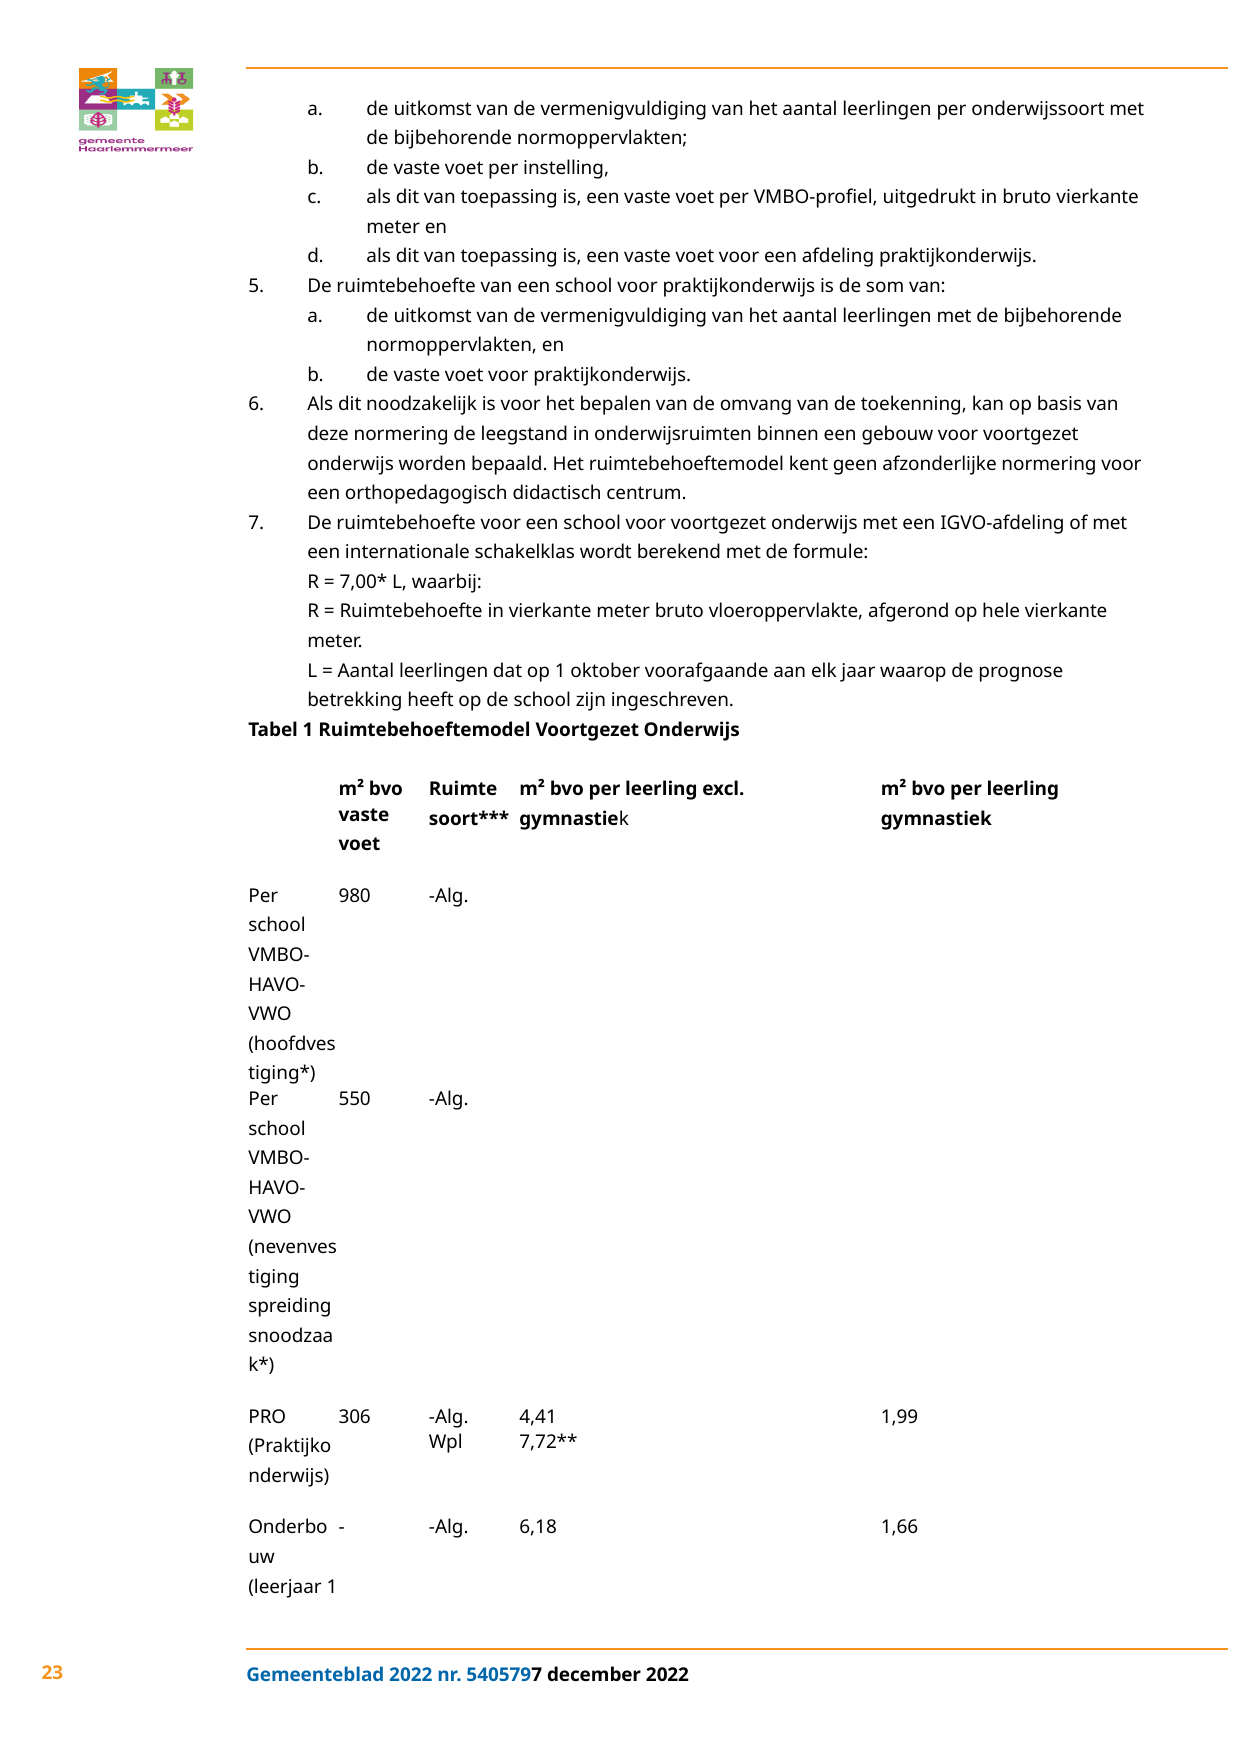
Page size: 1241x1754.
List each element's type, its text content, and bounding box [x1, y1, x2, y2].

table_cell [790, 1085, 881, 1377]
table_cell [338, 856, 429, 882]
table_cell [519, 856, 609, 882]
table_cell [338, 1488, 429, 1514]
table_cell [248, 856, 338, 882]
table_cell 1,99 [881, 1403, 1152, 1488]
table_header [790, 775, 881, 801]
table_cell 980 [338, 882, 429, 1085]
table_cell [971, 1488, 1061, 1514]
table_cell [971, 882, 1061, 1085]
table_cell [700, 1085, 790, 1377]
table_cell 6,18 [519, 1514, 790, 1598]
list L = Aantal leerlingen dat op 1 oktober voorafgaande aan elk jaar waarop de prognose betrekking heeft op de school zijn ingeschreven. [248, 657, 1152, 712]
text Tabel 1 Ruimtebehoeftemodel Voortgezet Onderwijs [248, 716, 1152, 742]
table_cell PRO (Praktijkonderwijs) [248, 1403, 338, 1488]
table_cell [790, 856, 881, 882]
table_cell [700, 856, 790, 882]
list De ruimtebehoefte van een school voor praktijkonderwijs is de som van: [248, 272, 1152, 298]
table_cell [338, 1377, 429, 1403]
table_cell -Alg. [429, 1514, 519, 1598]
table_cell 306 [338, 1403, 429, 1488]
table_cell [609, 1488, 700, 1514]
table_cell Per school VMBO-HAVO-VWO (hoofdvestiging*) [248, 882, 338, 1085]
table_cell [1061, 1488, 1152, 1514]
table_cell [609, 882, 700, 1085]
table_cell [790, 1514, 881, 1598]
table_cell [519, 882, 609, 1085]
list de vaste voet voor praktijkonderwijs. [307, 361, 1152, 387]
table_header m² bvo [338, 775, 429, 801]
table_cell [519, 1085, 609, 1377]
table_cell [429, 1377, 519, 1403]
table_cell [881, 882, 971, 1085]
list de uitkomst van de vermenigvuldiging van het aantal leerlingen met de bijbehorende normoppervlakten, en [307, 302, 1152, 357]
table_cell [1061, 1085, 1152, 1377]
table_cell -Alg. [429, 1085, 519, 1377]
table_cell [790, 1429, 881, 1488]
table_cell [790, 1488, 881, 1514]
table_cell [790, 801, 881, 856]
table_cell [1061, 1377, 1152, 1403]
table_cell [971, 856, 1061, 882]
picture [41, 47, 231, 172]
table_cell [1061, 882, 1152, 1085]
table_cell [1061, 856, 1152, 882]
table_header [248, 775, 338, 801]
table_cell Onderbouw (leerjaar 1 [248, 1514, 338, 1598]
table_cell Wpl [429, 1429, 519, 1488]
table_cell [790, 1377, 881, 1403]
table_cell -Alg. [429, 882, 519, 1085]
table_cell [971, 1377, 1061, 1403]
table_cell 1,66 [881, 1514, 1152, 1598]
table_cell [248, 1377, 338, 1403]
table_cell [248, 1488, 338, 1514]
list R = Ruimtebehoefte in vierkante meter bruto vloeroppervlakte, afgerond op hele vierkante meter. [248, 598, 1152, 653]
table_header m² bvo per leerling excl. gymnastiek [519, 775, 790, 856]
table_cell [429, 1488, 519, 1514]
table_cell [519, 1488, 609, 1514]
table_header Ruimte soort*** [429, 775, 519, 856]
list De ruimtebehoefte voor een school voor voortgezet onderwijs met een IGVO-afdeling of met een internationale schakelklas wordt berekend met de formule: [248, 509, 1152, 564]
table_cell [790, 882, 881, 1085]
table_cell -Alg. [429, 1403, 519, 1429]
table_cell [881, 856, 971, 882]
table_cell - [338, 1514, 429, 1598]
table_cell [700, 1488, 790, 1514]
table_cell [609, 1377, 700, 1403]
table_cell [790, 1403, 881, 1429]
table_cell [609, 1085, 700, 1377]
list Als dit noodzakelijk is voor het bepalen van de omvang van de toekenning, kan op basis van deze normering de leegstand in onderwijsruimten binnen een gebouw voor voortgezet onderwijs worden bepaald. Het ruimtebehoeftemodel kent geen afzonderlijke normering voor een orthopedagogisch didactisch centrum. [248, 391, 1152, 505]
table_header m² bvo per leerling gymnastiek [881, 775, 1152, 856]
table_cell 4,41 [519, 1403, 790, 1429]
table_cell [700, 882, 790, 1085]
table_cell [609, 856, 700, 882]
table_cell 7,72** [519, 1429, 790, 1488]
table_cell [429, 856, 519, 882]
table_cell Per school VMBO-HAVO-VWO (nevenvestiging spreidingsnoodzaak*) [248, 1085, 338, 1377]
table_cell vaste voet [338, 801, 429, 856]
list als dit van toepassing is, een vaste voet per VMBO-profiel, uitgedrukt in bruto vierkante meter en [307, 183, 1152, 239]
list als dit van toepassing is, een vaste voet voor een afdeling praktijkonderwijs. [307, 243, 1152, 268]
table_cell [519, 1377, 609, 1403]
table_cell [881, 1085, 971, 1377]
table_cell [881, 1488, 971, 1514]
list de uitkomst van de vermenigvuldiging van het aantal leerlingen per onderwijssoort met de bijbehorende normoppervlakten; [307, 95, 1152, 150]
table_cell [248, 801, 338, 856]
list de vaste voet per instelling, [307, 154, 1152, 180]
table_cell [971, 1085, 1061, 1377]
table_cell [881, 1377, 971, 1403]
list R = 7,00* L, waarbij: [248, 568, 1152, 594]
table_cell [700, 1377, 790, 1403]
table_cell 550 [338, 1085, 429, 1377]
